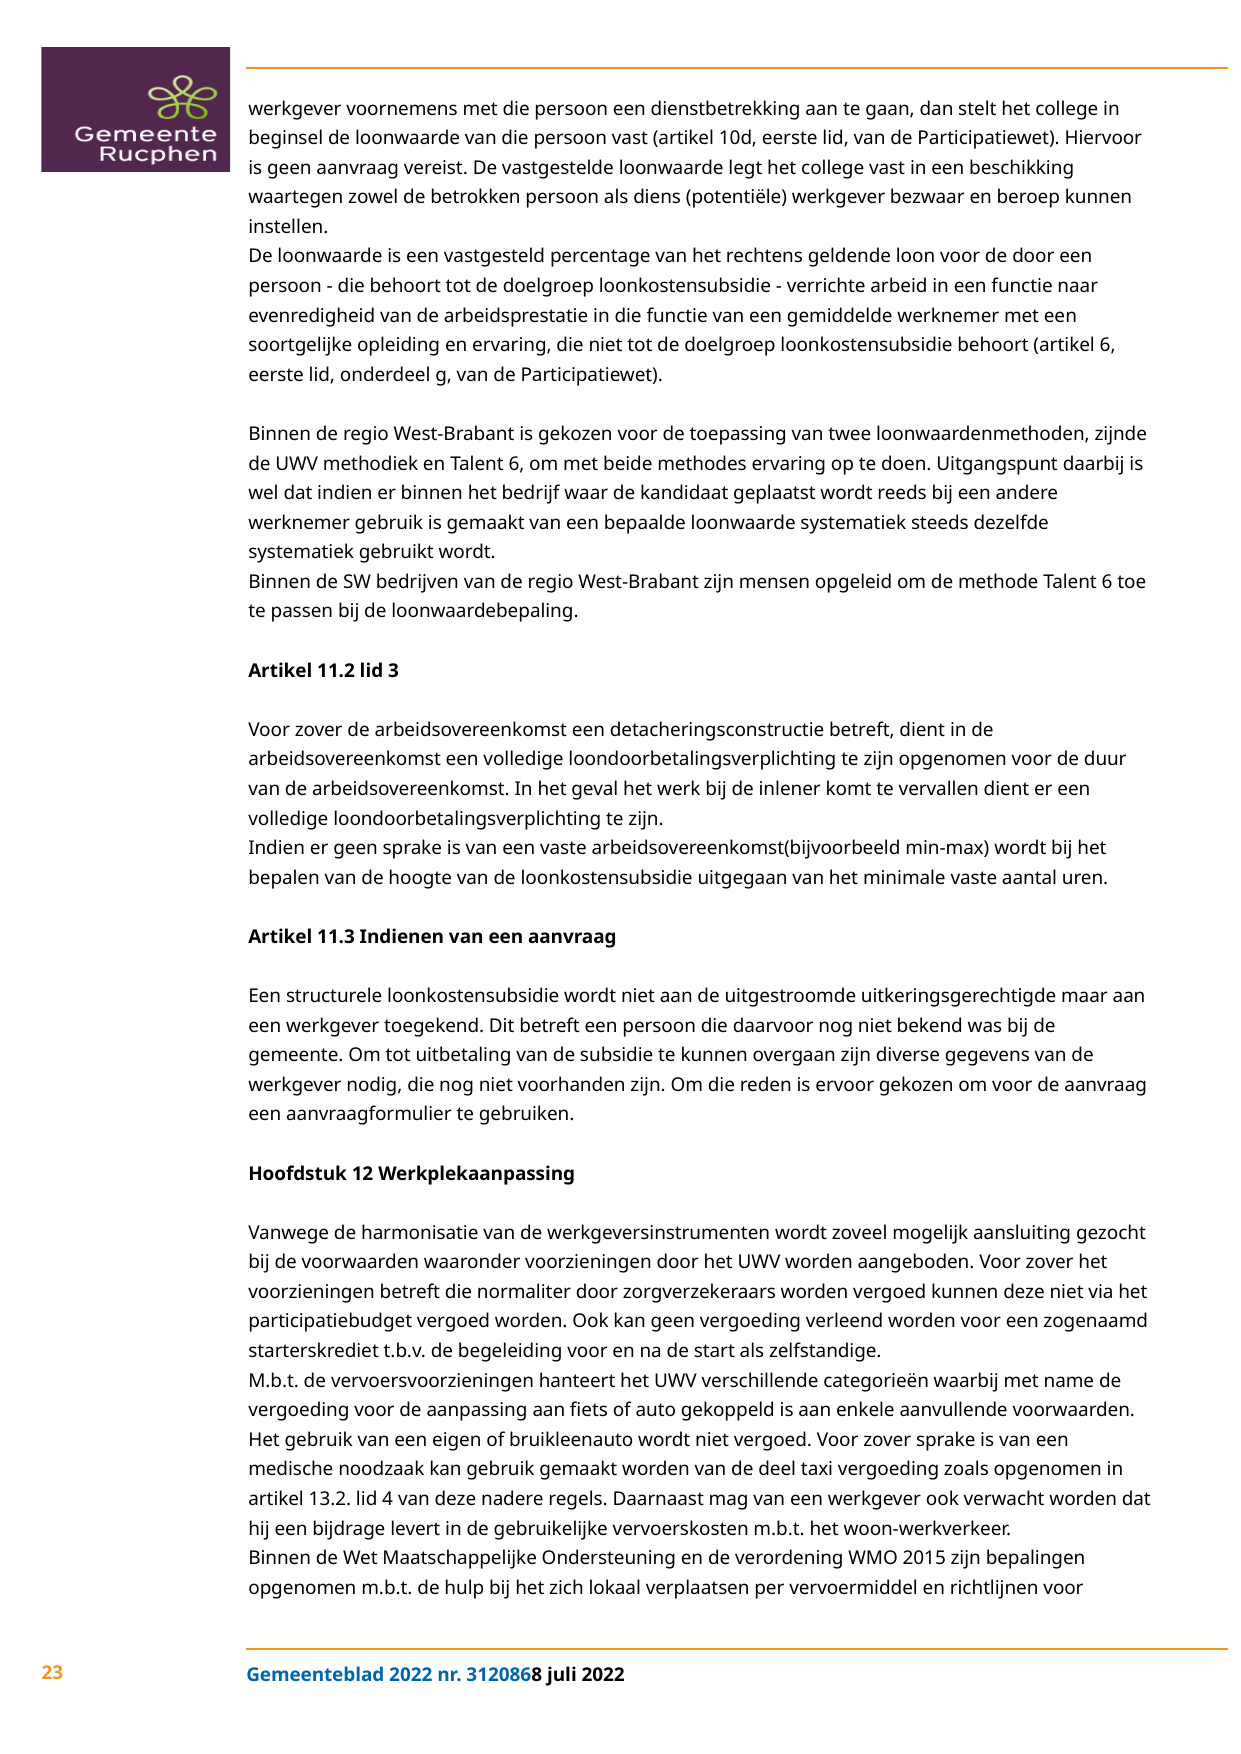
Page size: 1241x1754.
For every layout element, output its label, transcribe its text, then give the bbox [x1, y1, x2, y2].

text werkgever voornemens met die persoon een dienstbetrekking aan te gaan, dan stelt het college in beginsel de loonwaarde van die persoon vast (artikel 10d, eerste lid, van de Participatiewet). Hiervoor is geen aanvraag vereist. De vastgestelde loonwaarde legt het college vast in een beschikking waartegen zowel de betrokken persoon als diens (potentiële) werkgever bezwaar en beroep kunnen instellen. [248, 95, 1152, 239]
text M.b.t. de vervoersvoorzieningen hanteert het UWV verschillende categorieën waarbij met name de vergoeding voor de aanpassing aan fiets of auto gekoppeld is aan enkele aanvullende voorwaarden. Het gebruik van een eigen of bruikleenauto wordt niet vergoed. Voor zover sprake is van een medische noodzaak kan gebruik gemaakt worden van de deel taxi vergoeding zoals opgenomen in artikel 13.2. lid 4 van deze nadere regels. Daarnaast mag van een werkgever ook verwacht worden dat hij een bijdrage levert in de gebruikelijke vervoerskosten m.b.t. het woon-werkverkeer. [248, 1367, 1152, 1541]
text Hoofdstuk 12 Werkplekaanpassing [248, 1160, 1152, 1186]
text Artikel 11.3 Indienen van een aanvraag [248, 923, 1152, 949]
text Vanwege de harmonisatie van de werkgeversinstrumenten wordt zoveel mogelijk aansluiting gezocht bij de voorwaarden waaronder voorzieningen door het UWV worden aangeboden. Voor zover het voorzieningen betreft die normaliter door zorgverzekeraars worden vergoed kunnen deze niet via het participatiebudget vergoed worden. Ook kan geen vergoeding verleend worden voor een zogenaamd starterskrediet t.b.v. de begeleiding voor en na de start als zelfstandige. [248, 1219, 1152, 1363]
text Indien er geen sprake is van een vaste arbeidsovereenkomst(bijvoorbeeld min-max) wordt bij het bepalen van de hoogte van de loonkostensubsidie uitgegaan van het minimale vaste aantal uren. [248, 834, 1152, 890]
text De loonwaarde is een vastgesteld percentage van het rechtens geldende loon voor de door een persoon - die behoort tot de doelgroep loonkostensubsidie - verrichte arbeid in een functie naar evenredigheid van de arbeidsprestatie in die functie van een gemiddelde werknemer met een soortgelijke opleiding en ervaring, die niet tot de doelgroep loonkostensubsidie behoort (artikel 6, eerste lid, onderdeel g, van de Participatiewet). [248, 243, 1152, 387]
text Een structurele loonkostensubsidie wordt niet aan de uitgestroomde uitkeringsgerechtigde maar aan een werkgever toegekend. Dit betreft een persoon die daarvoor nog niet bekend was bij de gemeente. Om tot uitbetaling van de subsidie te kunnen overgaan zijn diverse gegevens van de werkgever nodig, die nog niet voorhanden zijn. Om die reden is ervoor gekozen om voor de aanvraag een aanvraagformulier te gebruiken. [248, 982, 1152, 1126]
picture [41, 47, 231, 172]
text Binnen de SW bedrijven van de regio West-Brabant zijn mensen opgeleid om de methode Talent 6 toe te passen bij de loonwaardebepaling. [248, 568, 1152, 623]
text Voor zover de arbeidsovereenkomst een detacheringsconstructie betreft, dient in de arbeidsovereenkomst een volledige loondoorbetalingsverplichting te zijn opgenomen voor de duur van de arbeidsovereenkomst. In het geval het werk bij de inlener komt te vervallen dient er een volledige loondoorbetalingsverplichting te zijn. [248, 716, 1152, 831]
text Binnen de regio West-Brabant is gekozen voor de toepassing van twee loonwaardenmethoden, zijnde de UWV methodiek en Talent 6, om met beide methodes ervaring op te doen. Uitgangspunt daarbij is wel dat indien er binnen het bedrijf waar de kandidaat geplaatst wordt reeds bij een andere werknemer gebruik is gemaakt van een bepaalde loonwaarde systematiek steeds dezelfde systematiek gebruikt wordt. [248, 420, 1152, 564]
text Artikel 11.2 lid 3 [248, 657, 1152, 683]
text Binnen de Wet Maatschappelijke Ondersteuning en de verordening WMO 2015 zijn bepalingen opgenomen m.b.t. de hulp bij het zich lokaal verplaatsen per vervoermiddel en richtlijnen voor [248, 1544, 1152, 1600]
